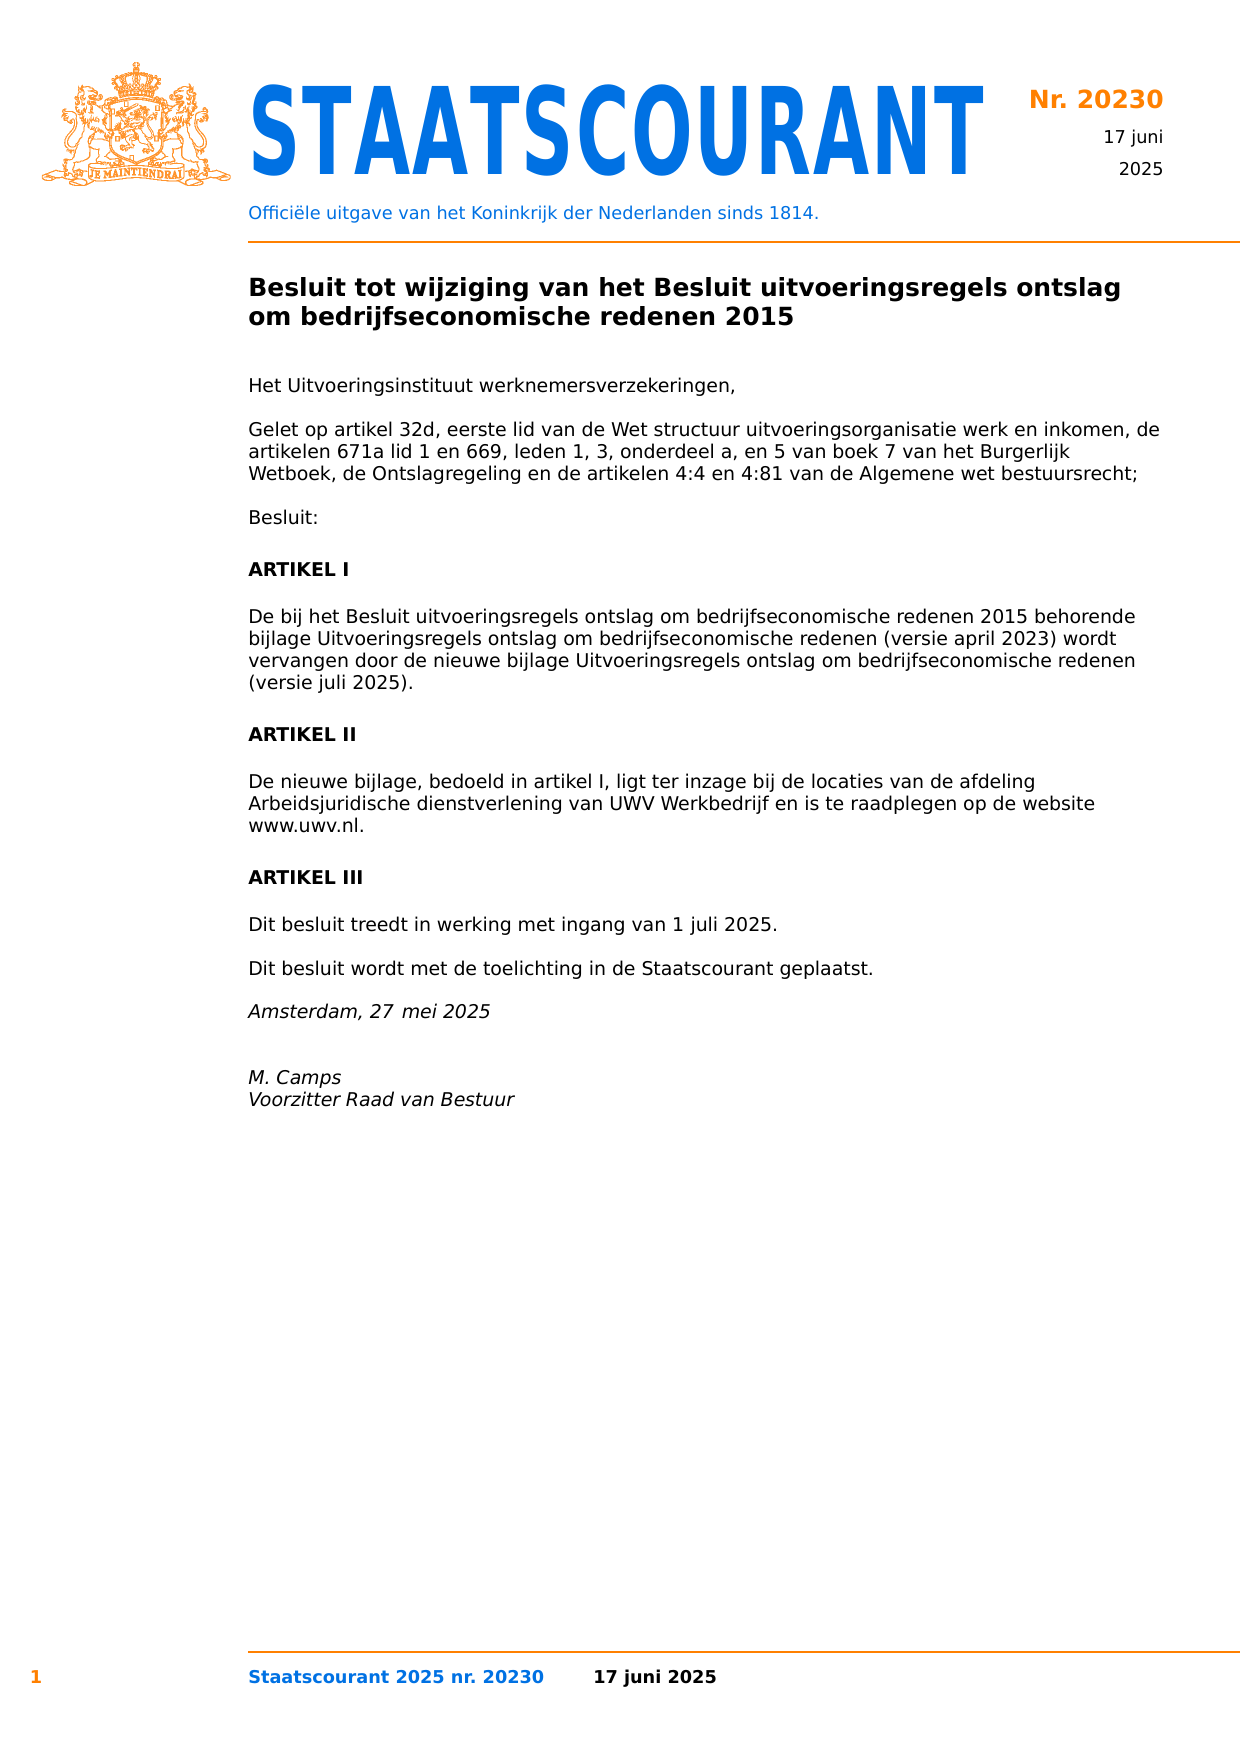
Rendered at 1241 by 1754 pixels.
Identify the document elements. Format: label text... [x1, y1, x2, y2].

table_header [25, 62, 248, 241]
text De nieuwe bijlage, bedoeld in artikel I, ligt ter inzage bij de locaties van de afdeling Arbeidsjuridische dienstverlening van UWV Werkbedrijf en is te raadplegen op de website www.uwv.nl. [248, 771, 1163, 837]
text De bij het Besluit uitvoeringsregels ontslag om bedrijfseconomische redenen 2015 behorende bijlage Uitvoeringsregels ontslag om bedrijfseconomische redenen (versie april 2023) wordt vervangen door de nieuwe bijlage Uitvoeringsregels ontslag om bedrijfseconomische redenen (versie juli 2025). [248, 606, 1163, 694]
table_cell 17 juni [998, 121, 1240, 153]
table_cell 2025 [998, 153, 1240, 203]
subtitle ARTIKEL I [248, 559, 1163, 581]
table_cell Officiële uitgave van het Koninkrijk der Nederlanden sinds 1814. [248, 203, 1240, 241]
text Besluit: [248, 507, 1163, 529]
table_header STAATSCOURANT [248, 62, 998, 203]
subtitle Besluit tot wijziging van het Besluit uitvoeringsregels ontslag om bedrijfseconomische redenen 2015 [248, 273, 1163, 331]
text Dit besluit wordt met de toelichting in de Staatscourant geplaatst. [248, 957, 1163, 979]
table_header Nr. 20230 [998, 62, 1240, 121]
text Amsterdam, 27 mei 2025 [248, 1001, 1163, 1023]
text Het Uitvoeringsinstituut werknemersverzekeringen, [248, 375, 1163, 397]
text Gelet op artikel 32d, eerste lid van de Wet structuur uitvoeringsorganisatie werk en inkomen, de artikelen 671a lid 1 en 669, leden 1, 3, onderdeel a, en 5 van boek 7 van het Burgerlijk Wetboek, de Ontslagregeling en de artikelen 4:4 en 4:81 van de Algemene wet bestuursrecht; [248, 419, 1163, 485]
subtitle ARTIKEL II [248, 724, 1163, 746]
picture [41, 62, 231, 186]
subtitle ARTIKEL III [248, 867, 1163, 888]
text Dit besluit treedt in werking met ingang van 1 juli 2025. [248, 913, 1163, 936]
text M. Camps Voorzitter Raad van Bestuur [248, 1045, 1163, 1111]
